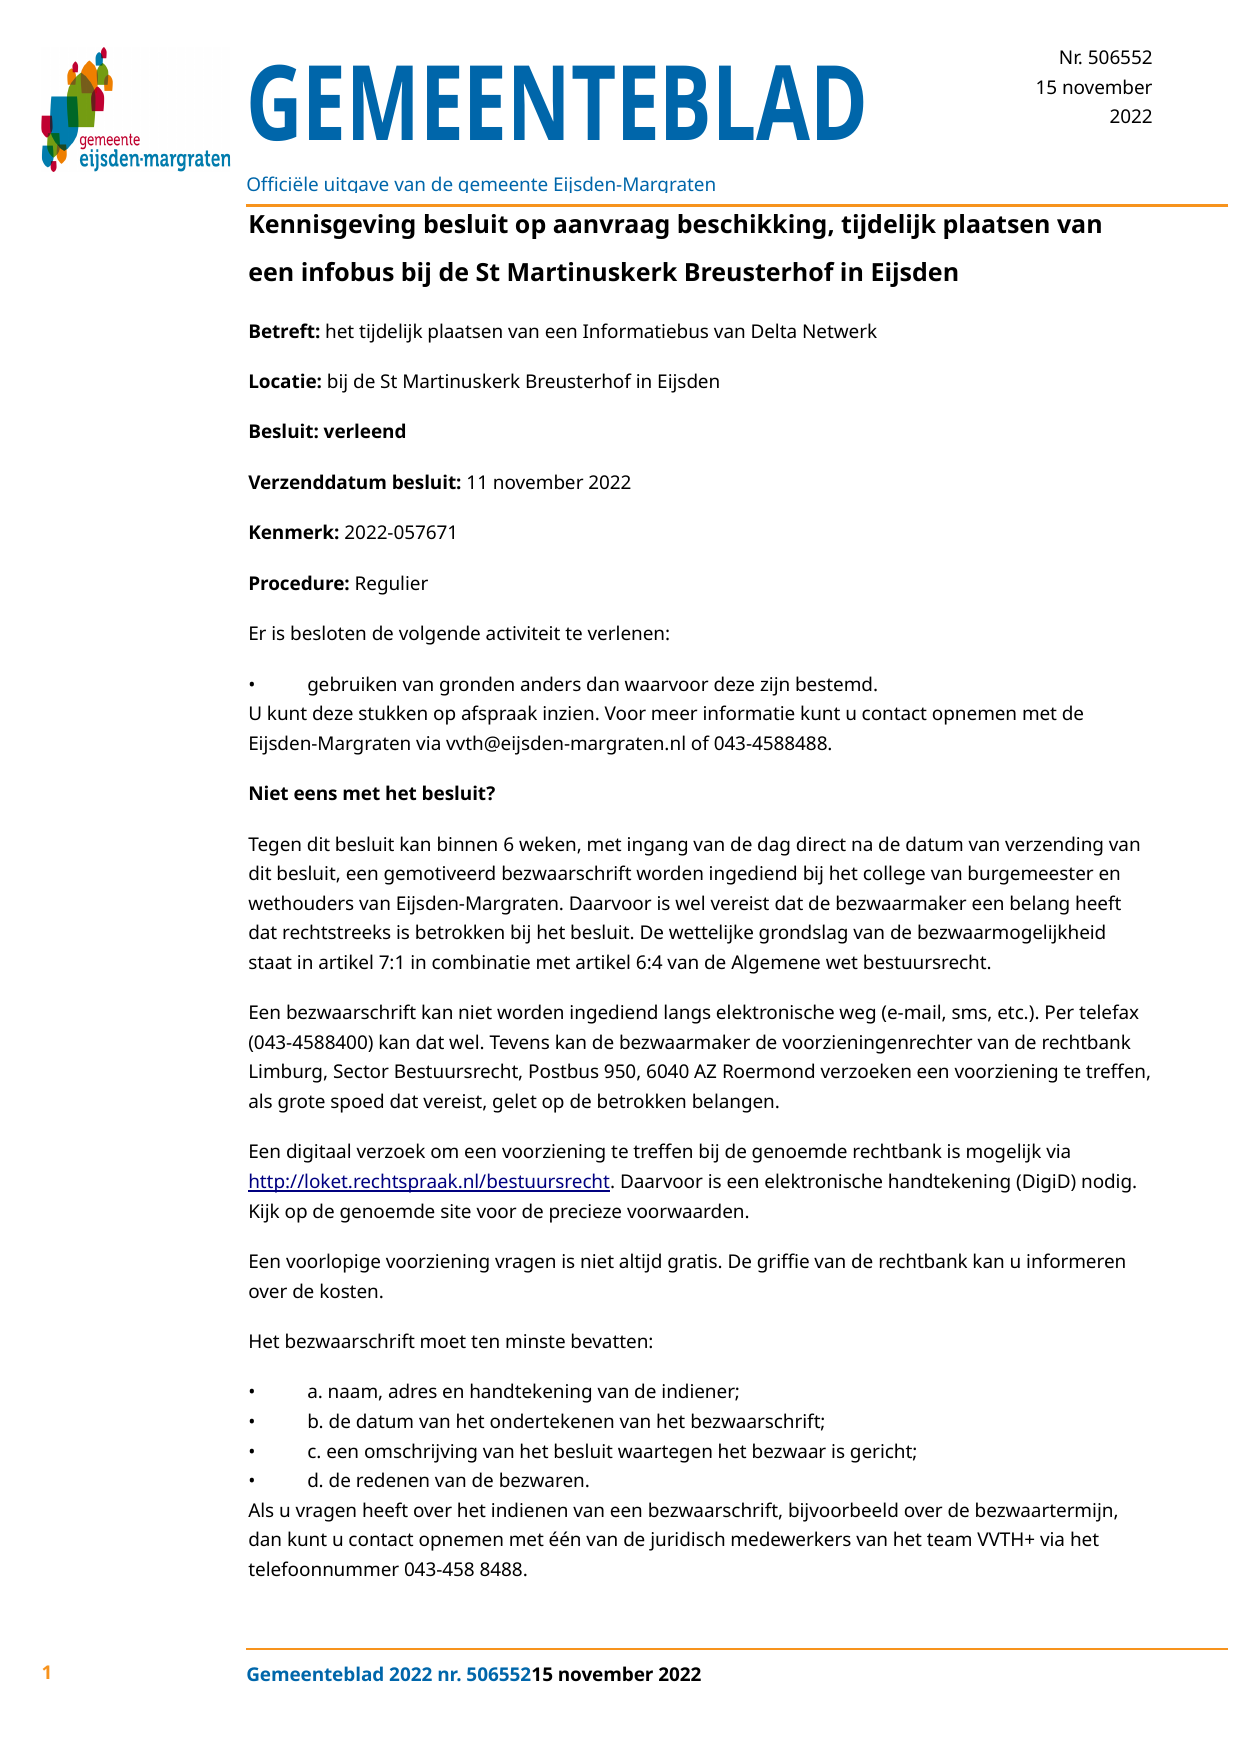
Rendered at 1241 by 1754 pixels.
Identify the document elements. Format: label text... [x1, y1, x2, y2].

text Tegen dit besluit kan binnen 6 weken, met ingang van de dag direct na de datum van verzending van dit besluit, een gemotiveerd bezwaarschrift worden ingediend bij het college van burgemeester en wethouders van Eijsden-Margraten. Daarvoor is wel vereist dat de bezwaarmaker een belang heeft dat rechtstreeks is betrokken bij het besluit. De wettelijke grondslag van de bezwaarmogelijkheid staat in artikel 7:1 in combinatie met artikel 6:4 van de Algemene wet bestuursrecht. [248, 831, 1152, 975]
text Een voorlopige voorziening vragen is niet altijd gratis. De griffie van de rechtbank kan u informeren over de kosten. [248, 1248, 1152, 1304]
text Besluit: verleend [248, 419, 1152, 444]
list gebruiken van gronden anders dan waarvoor deze zijn bestemd. [248, 671, 1152, 697]
text Het bezwaarschrift moet ten minste bevatten: [248, 1328, 1152, 1354]
text Als u vragen heeft over het indienen van een bezwaarschrift, bijvoorbeeld over de bezwaartermijn, dan kunt u contact opnemen met één van de juridisch medewerkers van het team VVTH+ via het telefoonnummer 043-458 8488. [248, 1497, 1152, 1582]
text Procedure: Regulier [248, 570, 1152, 596]
list a. naam, adres en handtekening van de indiener; [248, 1379, 1152, 1404]
text Een digitaal verzoek om een voorziening te treffen bij de genoemde rechtbank is mogelijk via http://loket.rechtspraak.nl/bestuursrecht. Daarvoor is een elektronische handtekening (DigiD) nodig. Kijk op de genoemde site voor de precieze voorwaarden. [248, 1139, 1152, 1224]
text Kennisgeving besluit op aanvraag beschikking, tijdelijk plaatsen van een infobus bij de St Martinuskerk Breusterhof in Eijsden [248, 207, 1152, 288]
text Een bezwaarschrift kan niet worden ingediend langs elektronische weg (e-mail, sms, etc.). Per telefax (043-4588400) kan dat wel. Tevens kan de bezwaarmaker de voorzieningenrechter van de rechtbank Limburg, Sector Bestuursrecht, Postbus 950, 6040 AZ Roermond verzoeken een voorziening te treffen, als grote spoed dat vereist, gelet op de betrokken belangen. [248, 999, 1152, 1114]
text Betreft: het tijdelijk plaatsen van een Informatiebus van Delta Netwerk [248, 318, 1152, 344]
text Er is besloten de volgende activiteit te verlenen: [248, 620, 1152, 646]
text Kenmerk: 2022-057671 [248, 519, 1152, 545]
text Verzenddatum besluit: 11 november 2022 [248, 469, 1152, 495]
list c. een omschrijving van het besluit waartegen het bezwaar is gericht; [248, 1438, 1152, 1464]
text Niet eens met het besluit? [248, 780, 1152, 806]
text Locatie: bij de St Martinuskerk Breusterhof in Eijsden [248, 368, 1152, 394]
picture [41, 47, 231, 172]
text U kunt deze stukken op afspraak inzien. Voor meer informatie kunt u contact opnemen met de Eijsden-Margraten via vvth@eijsden-margraten.nl of 043-4588488. [248, 700, 1152, 756]
list d. de redenen van de bezwaren. [248, 1467, 1152, 1493]
list b. de datum van het ondertekenen van het bezwaarschrift; [248, 1408, 1152, 1434]
